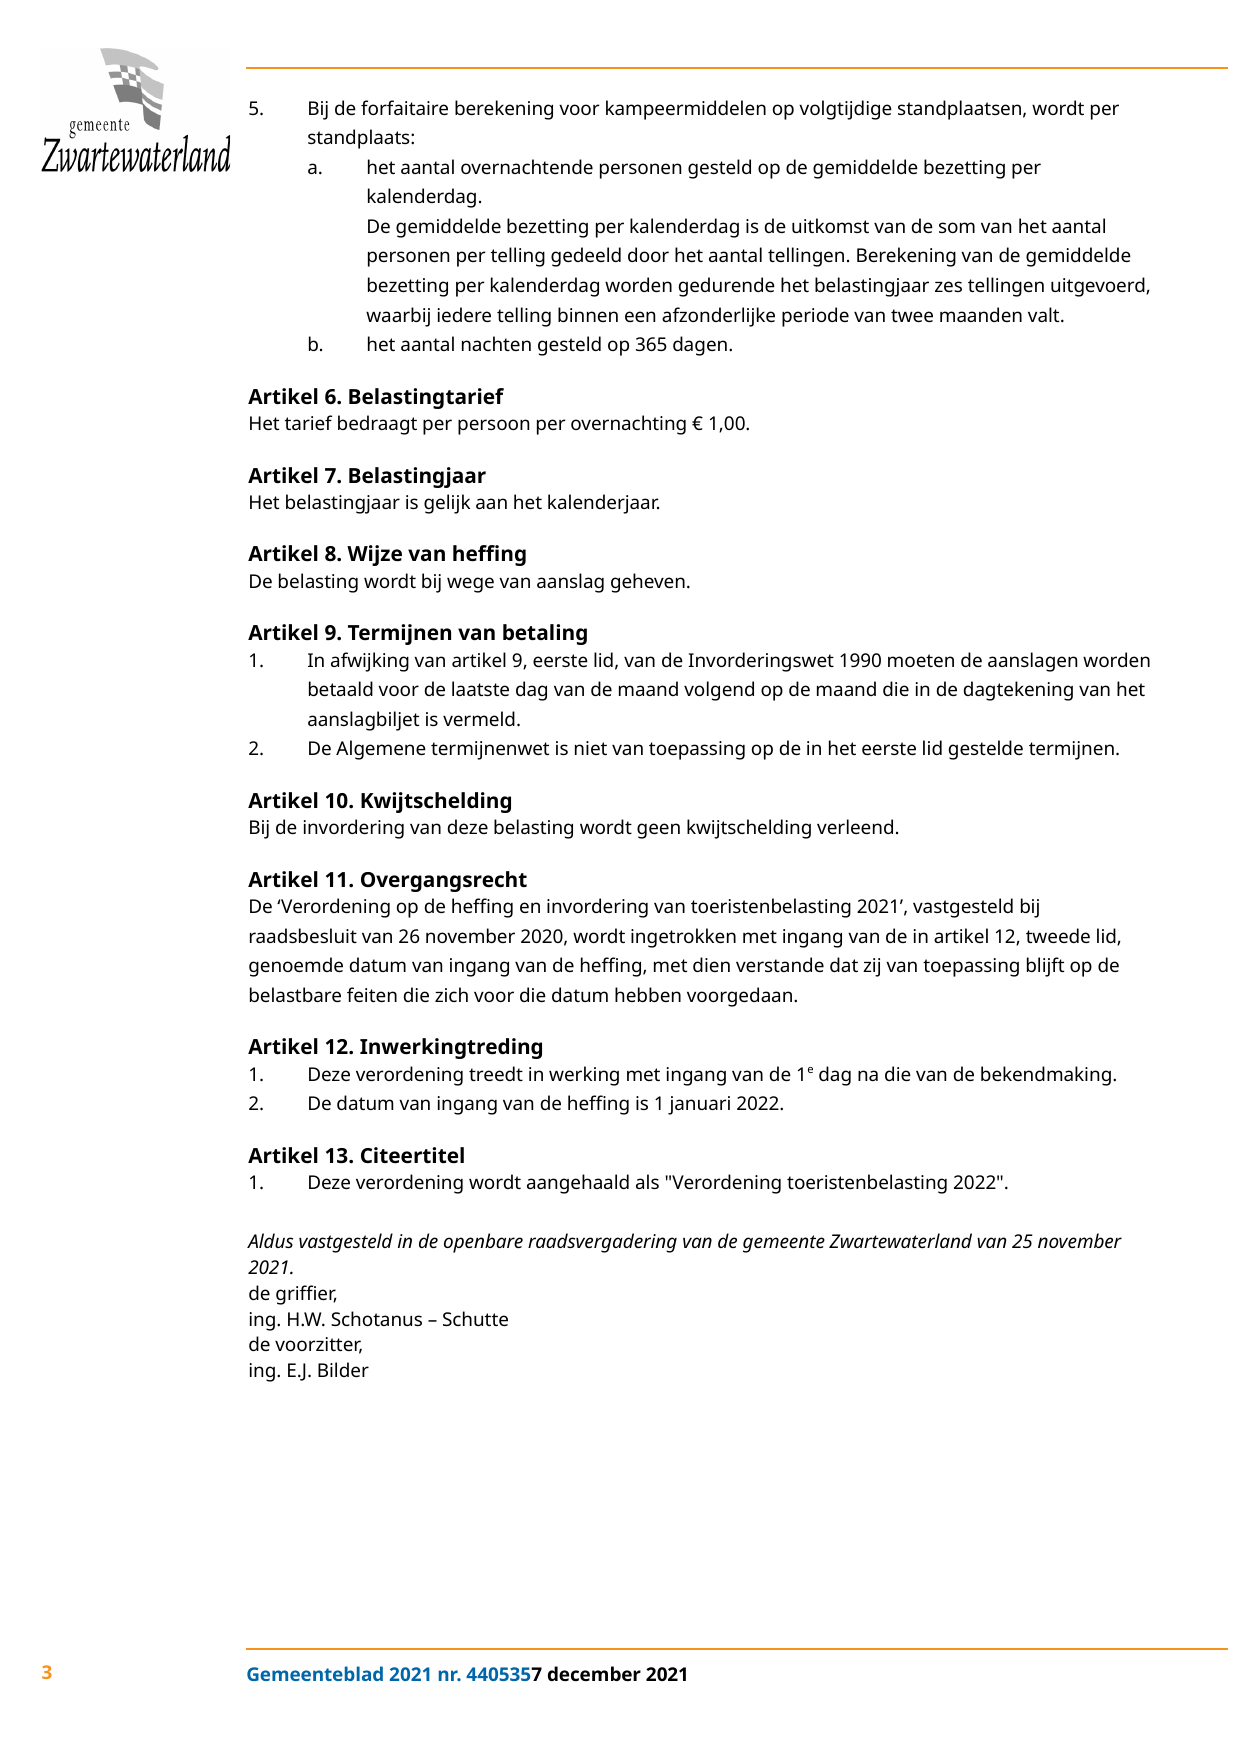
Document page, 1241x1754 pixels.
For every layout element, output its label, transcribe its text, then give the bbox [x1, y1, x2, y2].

text Artikel 8. Wijze van heffing [248, 539, 1152, 568]
text ing. H.W. Schotanus – Schutte [248, 1306, 1152, 1331]
text Artikel 12. Inwerkingtreding [248, 1032, 1152, 1061]
list het aantal nachten gesteld op 365 dagen. [307, 331, 1152, 357]
list De datum van ingang van de heffing is 1 januari 2022. [248, 1091, 1152, 1116]
text de griffier, [248, 1280, 1152, 1306]
text Artikel 7. Belastingjaar [248, 461, 1152, 489]
text Het belastingjaar is gelijk aan het kalenderjaar. [248, 489, 1152, 515]
list De gemiddelde bezetting per kalenderdag is de uitkomst van de som van het aantal personen per telling gedeeld door het aantal tellingen. Berekening van de gemiddelde bezetting per kalenderdag worden gedurende het belastingjaar zes tellingen uitgevoerd, waarbij iedere telling binnen een afzonderlijke periode van twee maanden valt. [307, 213, 1152, 328]
list De Algemene termijnenwet is niet van toepassing op de in het eerste lid gestelde termijnen. [248, 736, 1152, 761]
list Bij de forfaitaire berekening voor kampeermiddelen op volgtijdige standplaatsen, wordt per standplaats: [248, 95, 1152, 150]
text Het tarief bedraagt per persoon per overnachting € 1,00. [248, 410, 1152, 436]
list In afwijking van artikel 9, eerste lid, van de Invorderingswet 1990 moeten de aanslagen worden betaald voor de laatste dag van de maand volgend op de maand die in de dagtekening van het aanslagbiljet is vermeld. [248, 647, 1152, 732]
list Deze verordening wordt aangehaald als "Verordening toeristenbelasting 2022". [248, 1169, 1152, 1195]
text de voorzitter, [248, 1331, 1152, 1357]
text De ‘Verordening op de heffing en invordering van toeristenbelasting 2021’, vastgesteld bij raadsbesluit van 26 november 2020, wordt ingetrokken met ingang van de in artikel 12, tweede lid, genoemde datum van ingang van de heffing, met dien verstande dat zij van toepassing blijft op de belastbare feiten die zich voor die datum hebben voorgedaan. [248, 893, 1152, 1008]
text Artikel 13. Citeertitel [248, 1141, 1152, 1169]
text De belasting wordt bij wege van aanslag geheven. [248, 568, 1152, 594]
text Artikel 11. Overgangsrecht [248, 865, 1152, 893]
text Bij de invordering van deze belasting wordt geen kwijtschelding verleend. [248, 814, 1152, 840]
text ing. E.J. Bilder [248, 1357, 1152, 1383]
picture [41, 47, 231, 172]
list het aantal overnachtende personen gesteld op de gemiddelde bezetting per kalenderdag. [307, 154, 1152, 209]
text Aldus vastgesteld in de openbare raadsvergadering van de gemeente Zwartewaterland van 25 november 2021. [248, 1228, 1152, 1280]
text Artikel 10. Kwijtschelding [248, 786, 1152, 814]
text Artikel 9. Termijnen van betaling [248, 618, 1152, 647]
list Deze verordening treedt in werking met ingang van de 1e dag na die van de bekendmaking. [248, 1061, 1152, 1087]
text Artikel 6. Belastingtarief [248, 382, 1152, 410]
